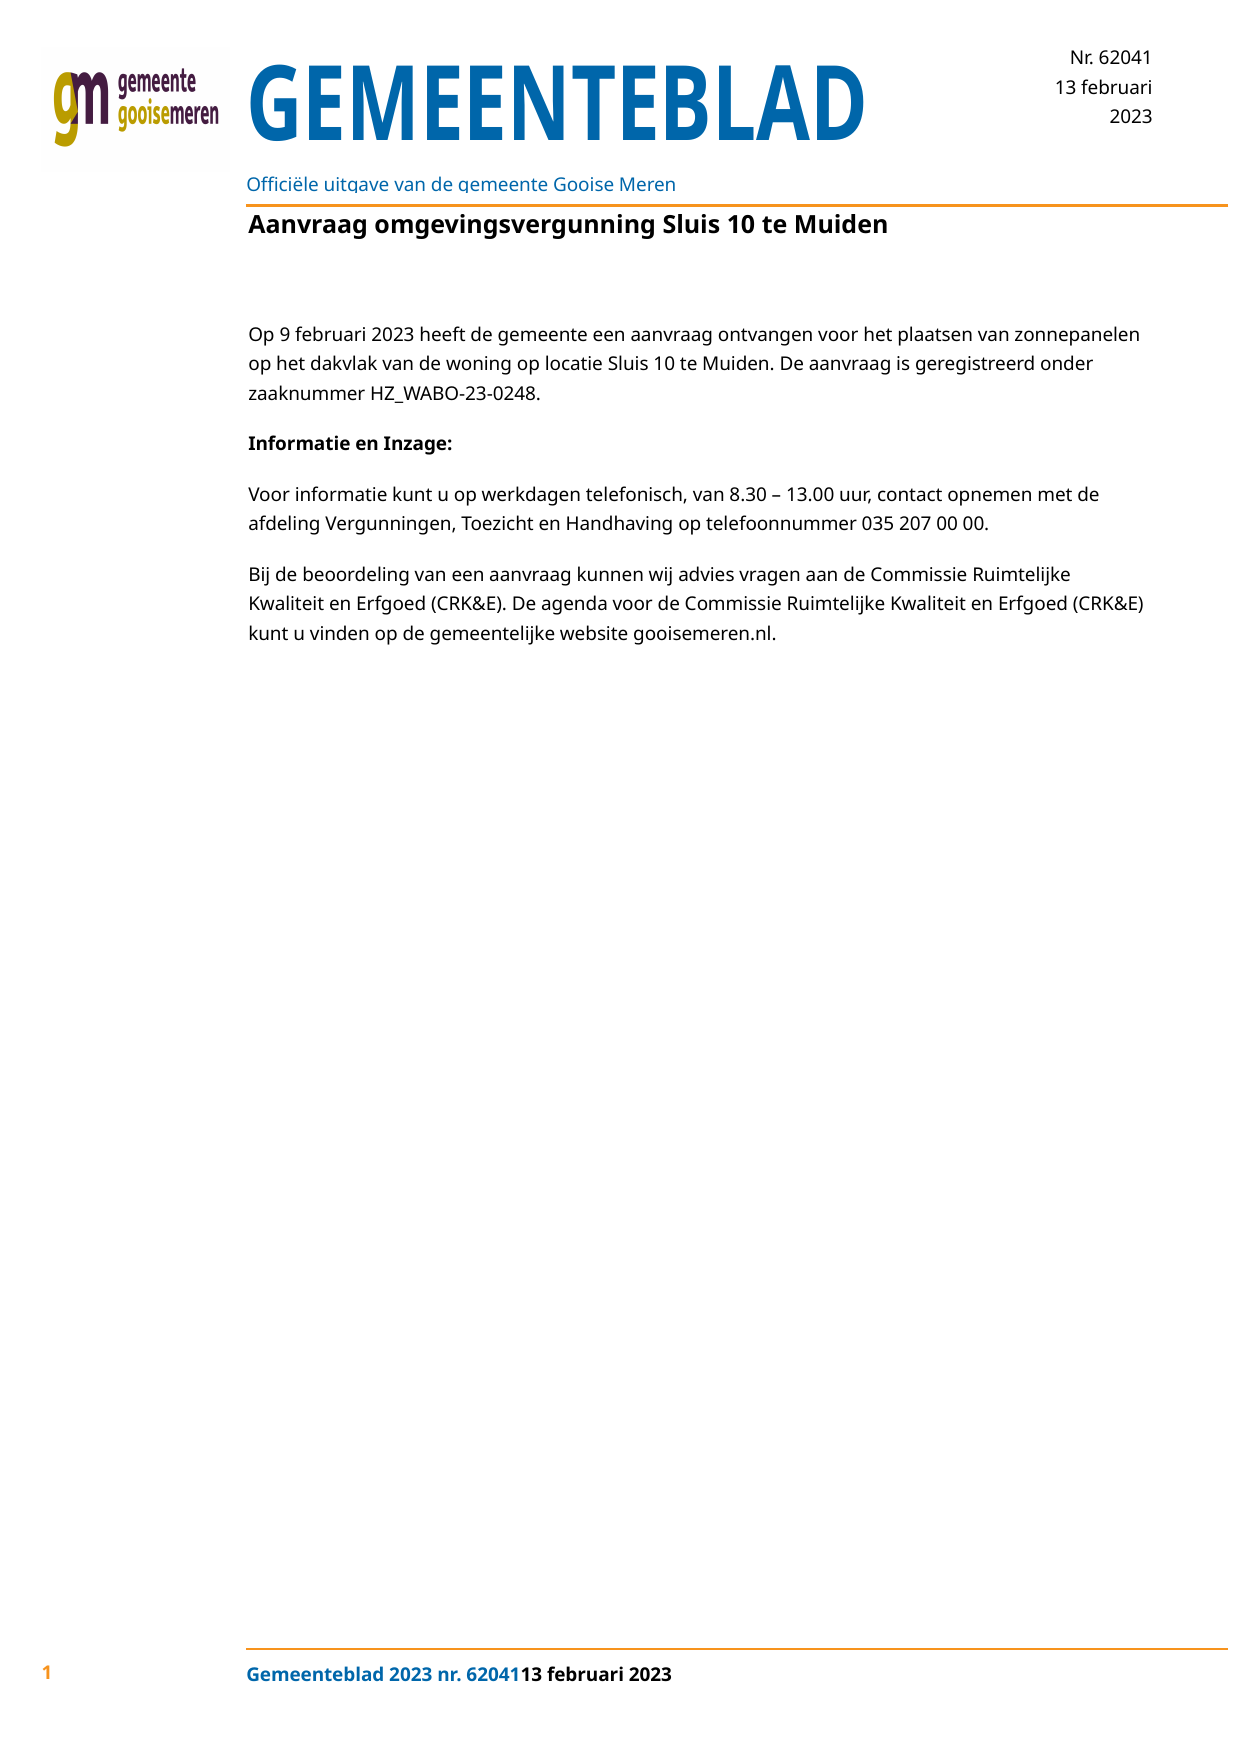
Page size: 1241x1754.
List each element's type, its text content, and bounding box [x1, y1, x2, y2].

picture [41, 47, 231, 172]
text Bij de beoordeling van een aanvraag kunnen wij advies vragen aan de Commissie Ruimtelijke Kwaliteit en Erfgoed (CRK&E). De agenda voor de Commissie Ruimtelijke Kwaliteit en Erfgoed (CRK&E) kunt u vinden op de gemeentelijke website gooisemeren.nl. [248, 561, 1152, 646]
text Voor informatie kunt u op werkdagen telefonisch, van 8.30 – 13.00 uur, contact opnemen met de afdeling Vergunningen, Toezicht en Handhaving op telefoonnummer 035 207 00 00. [248, 481, 1152, 536]
text Op 9 februari 2023 heeft de gemeente een aanvraag ontvangen voor het plaatsen van zonnepanelen op het dakvlak van de woning op locatie Sluis 10 te Muiden. De aanvraag is geregistreerd onder zaaknummer HZ_WABO-23-0248. [248, 321, 1152, 406]
text Informatie en Inzage: [248, 430, 1152, 456]
text Aanvraag omgevingsvergunning Sluis 10 te Muiden [248, 207, 1152, 241]
